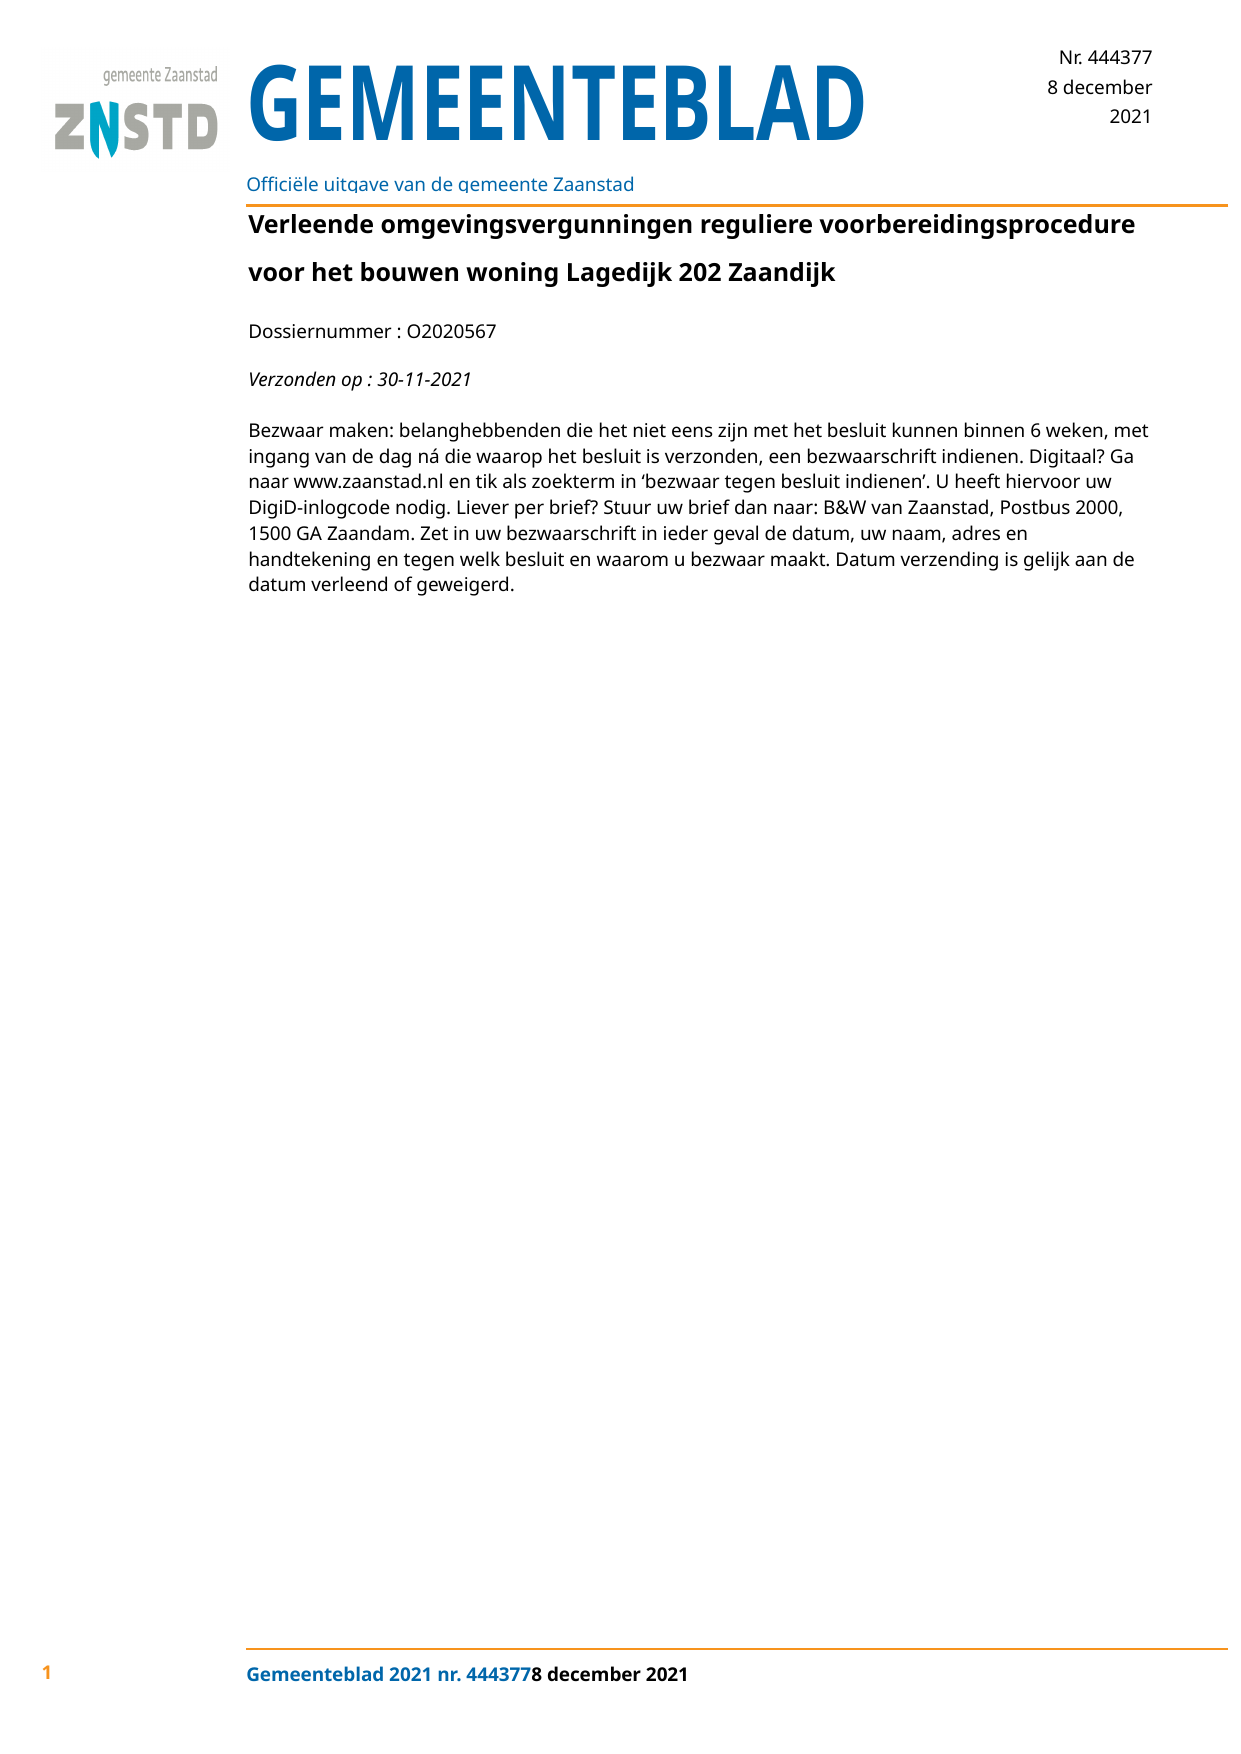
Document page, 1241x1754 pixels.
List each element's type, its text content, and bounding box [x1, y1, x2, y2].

picture [41, 47, 231, 172]
text Dossiernummer : O2020567 [248, 318, 1152, 344]
text Verleende omgevingsvergunningen reguliere voorbereidingsprocedure voor het bouwen woning Lagedijk 202 Zaandijk [248, 207, 1152, 288]
text Bezwaar maken: belanghebbenden die het niet eens zijn met het besluit kunnen binnen 6 weken, met ingang van de dag ná die waarop het besluit is verzonden, een bezwaarschrift indienen. Digitaal? Ga naar www.zaanstad.nl en tik als zoekterm in ‘bezwaar tegen besluit indienen’. U heeft hiervoor uw DigiD-inlogcode nodig. Liever per brief? Stuur uw brief dan naar: B&W van Zaanstad, Postbus 2000, 1500 GA Zaandam. Zet in uw bezwaarschrift in ieder geval de datum, uw naam, adres en handtekening en tegen welk besluit en waarom u bezwaar maakt. Datum verzending is gelijk aan de datum verleend of geweigerd. [248, 417, 1152, 597]
text Verzonden op : 30-11-2021 [248, 366, 1152, 391]
